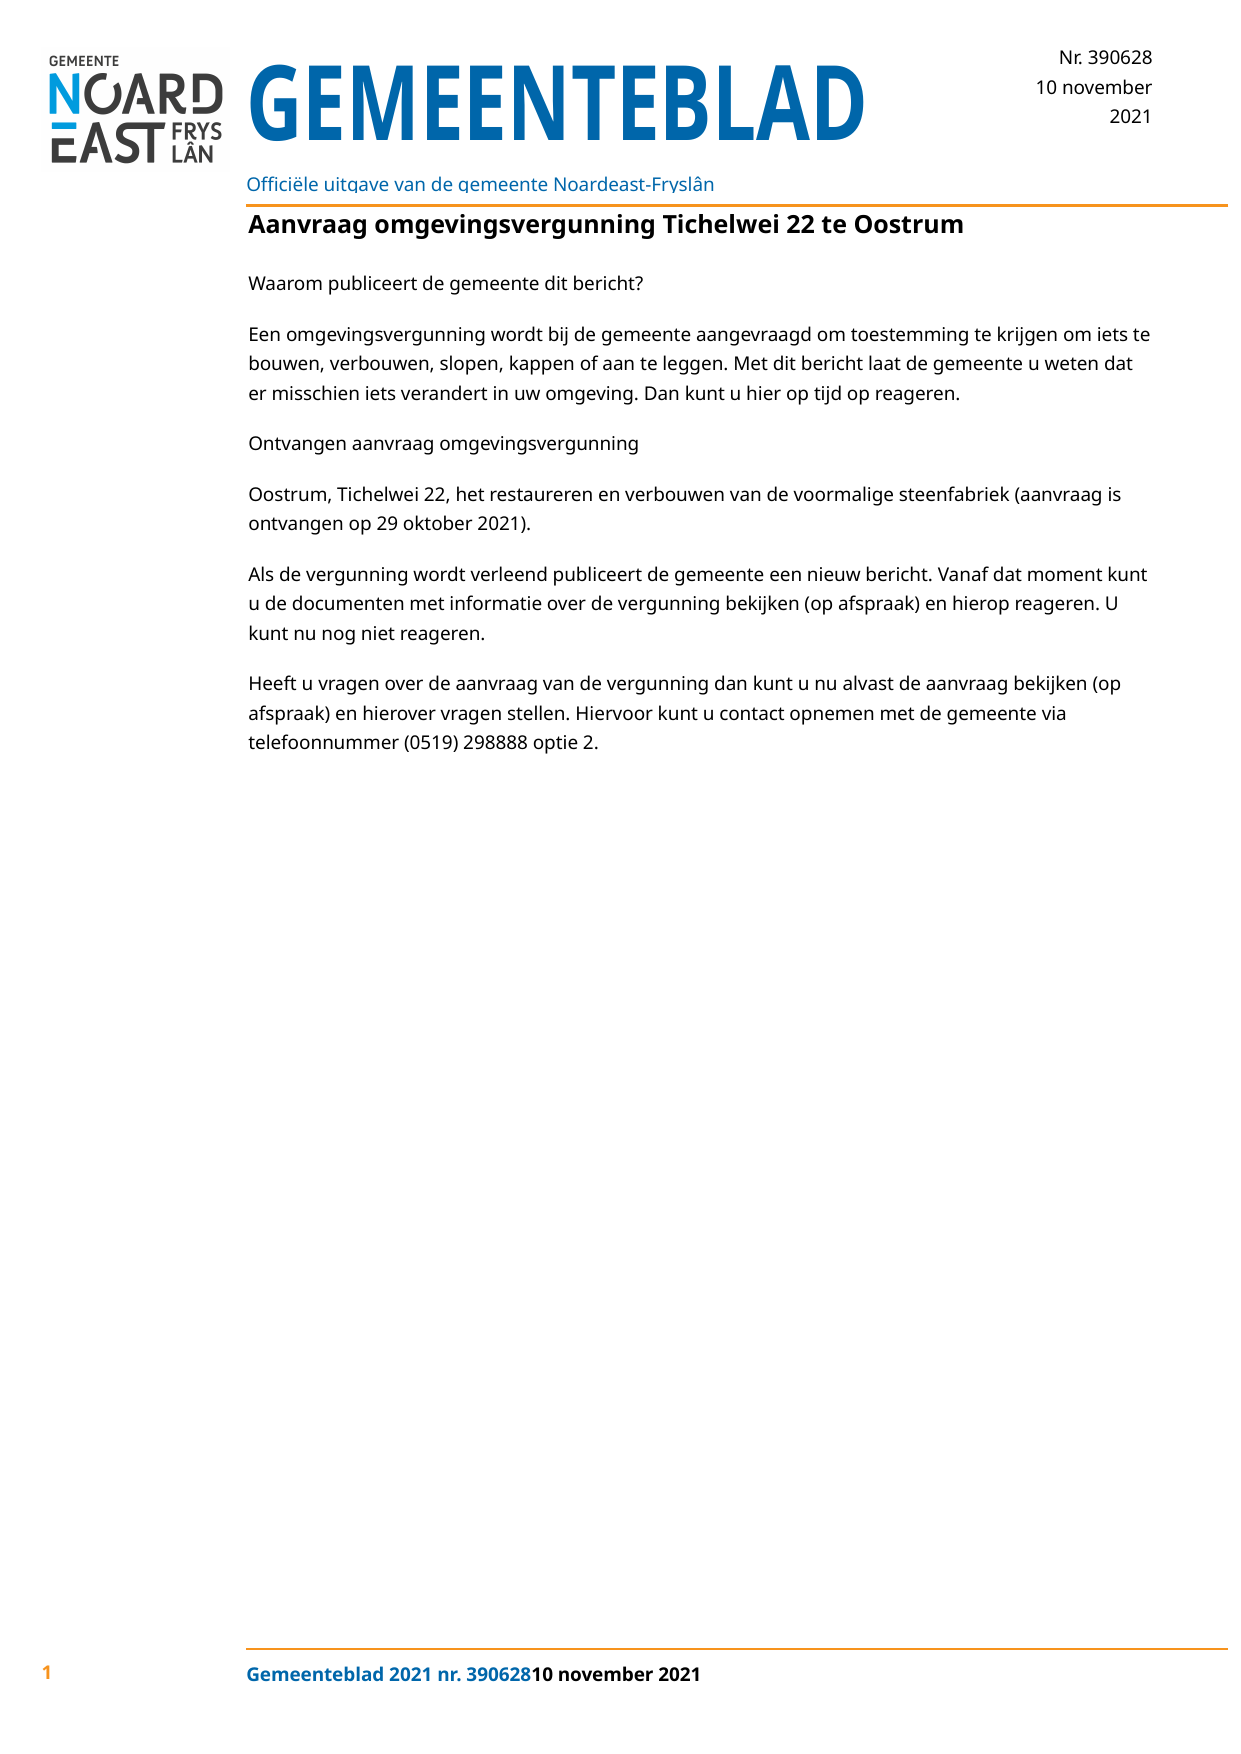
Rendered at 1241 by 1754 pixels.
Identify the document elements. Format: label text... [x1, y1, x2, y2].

text Een omgevingsvergunning wordt bij de gemeente aangevraagd om toestemming te krijgen om iets te bouwen, verbouwen, slopen, kappen of aan te leggen. Met dit bericht laat de gemeente u weten dat er misschien iets verandert in uw omgeving. Dan kunt u hier op tijd op reageren. [248, 321, 1152, 406]
text Waarom publiceert de gemeente dit bericht? [248, 270, 1152, 296]
text Heeft u vragen over de aanvraag van de vergunning dan kunt u nu alvast de aanvraag bekijken (op afspraak) en hierover vragen stellen. Hiervoor kunt u contact opnemen met de gemeente via telefoonnummer (0519) 298888 optie 2. [248, 670, 1152, 755]
text Ontvangen aanvraag omgevingsvergunning [248, 430, 1152, 456]
text Als de vergunning wordt verleend publiceert de gemeente een nieuw bericht. Vanaf dat moment kunt u de documenten met informatie over de vergunning bekijken (op afspraak) en hierop reageren. U kunt nu nog niet reageren. [248, 561, 1152, 646]
picture [41, 47, 231, 172]
text Aanvraag omgevingsvergunning Tichelwei 22 te Oostrum [248, 207, 1152, 241]
text Oostrum, Tichelwei 22, het restaureren en verbouwen van de voormalige steenfabriek (aanvraag is ontvangen op 29 oktober 2021). [248, 481, 1152, 536]
